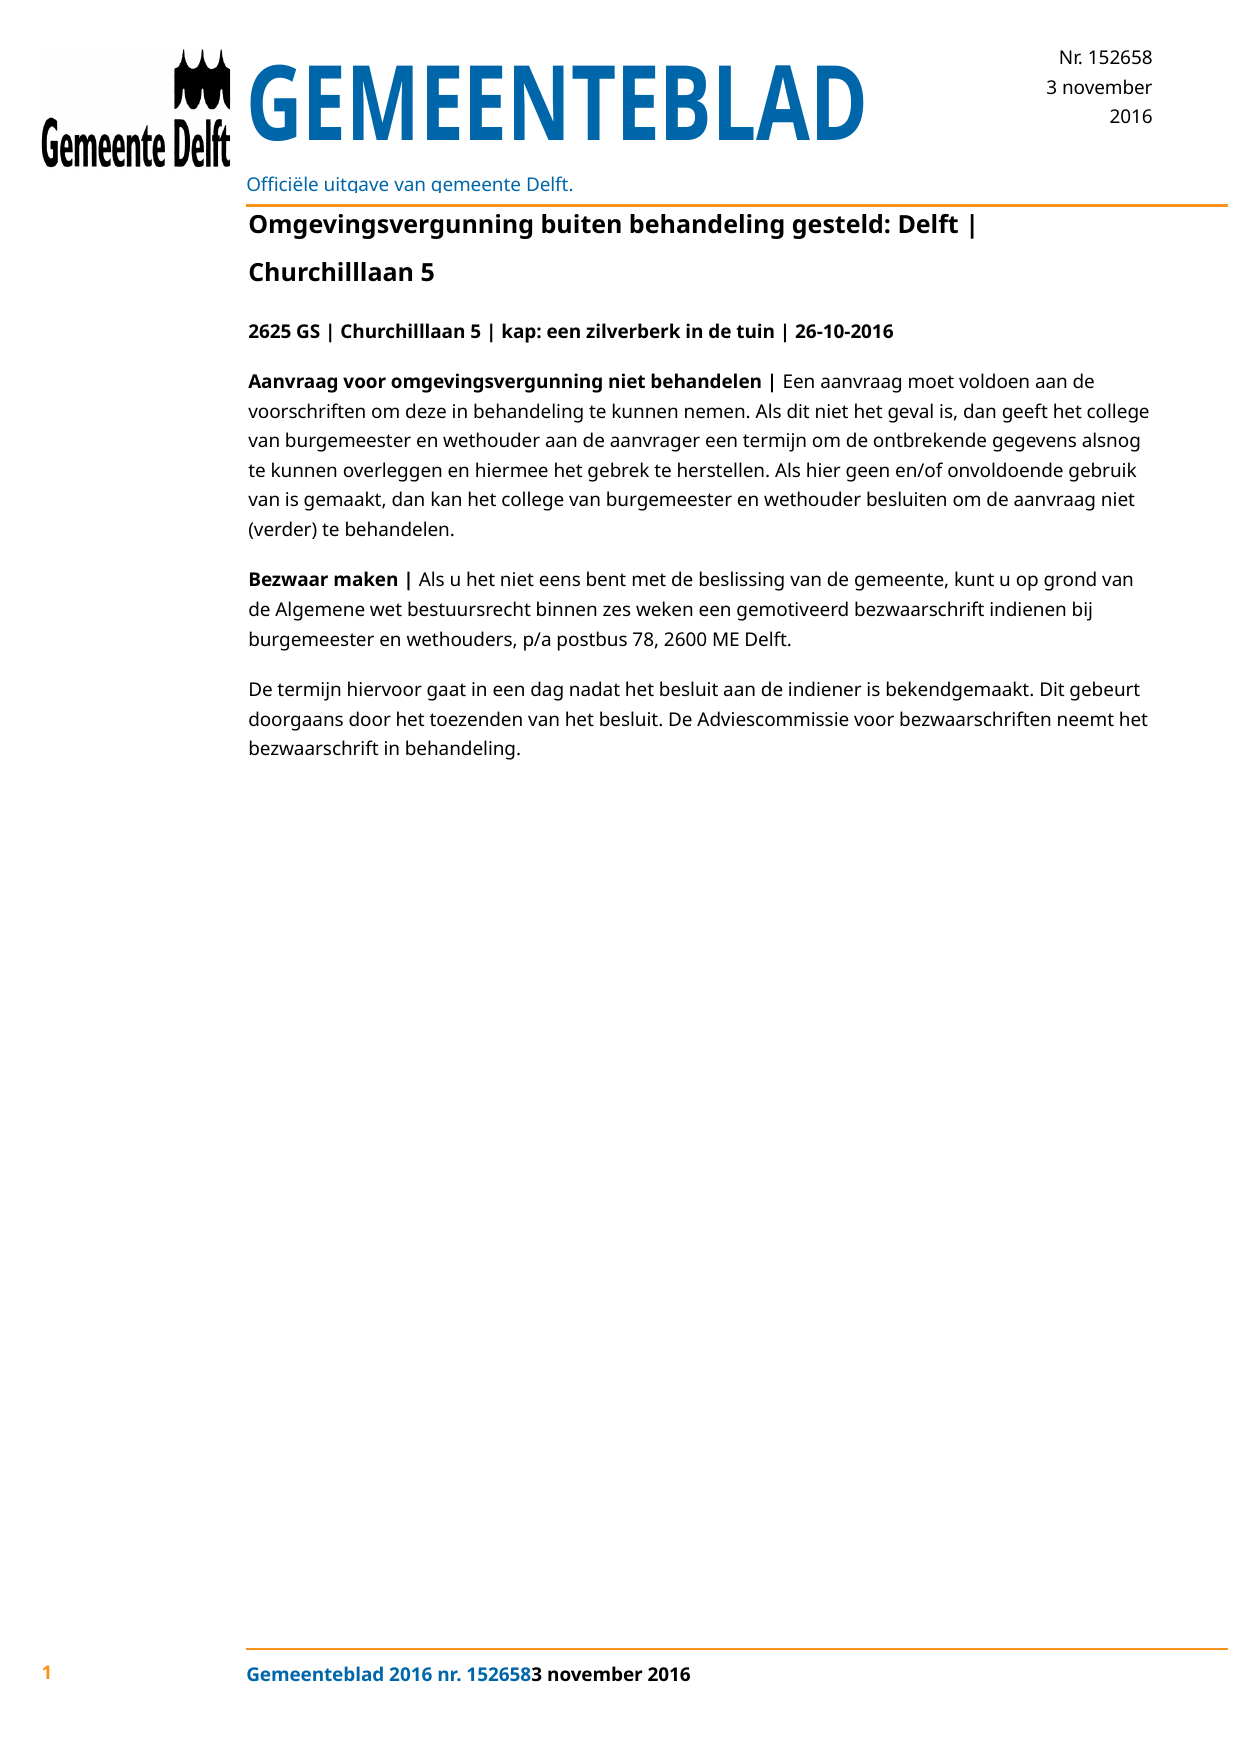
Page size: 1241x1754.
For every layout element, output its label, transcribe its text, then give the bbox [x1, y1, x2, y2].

text De termijn hiervoor gaat in een dag nadat het besluit aan de indiener is bekendgemaakt. Dit gebeurt doorgaans door het toezenden van het besluit. De Adviescommissie voor bezwaarschriften neemt het bezwaarschrift in behandeling. [248, 676, 1152, 761]
picture [41, 47, 231, 172]
text Omgevingsvergunning buiten behandeling gesteld: Delft | Churchilllaan 5 [248, 207, 1152, 288]
text Aanvraag voor omgevingsvergunning niet behandelen | Een aanvraag moet voldoen aan de voorschriften om deze in behandeling te kunnen nemen. Als dit niet het geval is, dan geeft het college van burgemeester en wethouder aan de aanvrager een termijn om de ontbrekende gegevens alsnog te kunnen overleggen en hiermee het gebrek te herstellen. Als hier geen en/of onvoldoende gebruik van is gemaakt, dan kan het college van burgemeester en wethouder besluiten om de aanvraag niet (verder) te behandelen. [248, 368, 1152, 542]
text Bezwaar maken | Als u het niet eens bent met de beslissing van de gemeente, kunt u op grond van de Algemene wet bestuursrecht binnen zes weken een gemotiveerd bezwaarschrift indienen bij burgemeester en wethouders, p/a postbus 78, 2600 ME Delft. [248, 567, 1152, 652]
text 2625 GS | Churchilllaan 5 | kap: een zilverberk in de tuin | 26-10-2016 [248, 318, 1152, 344]
